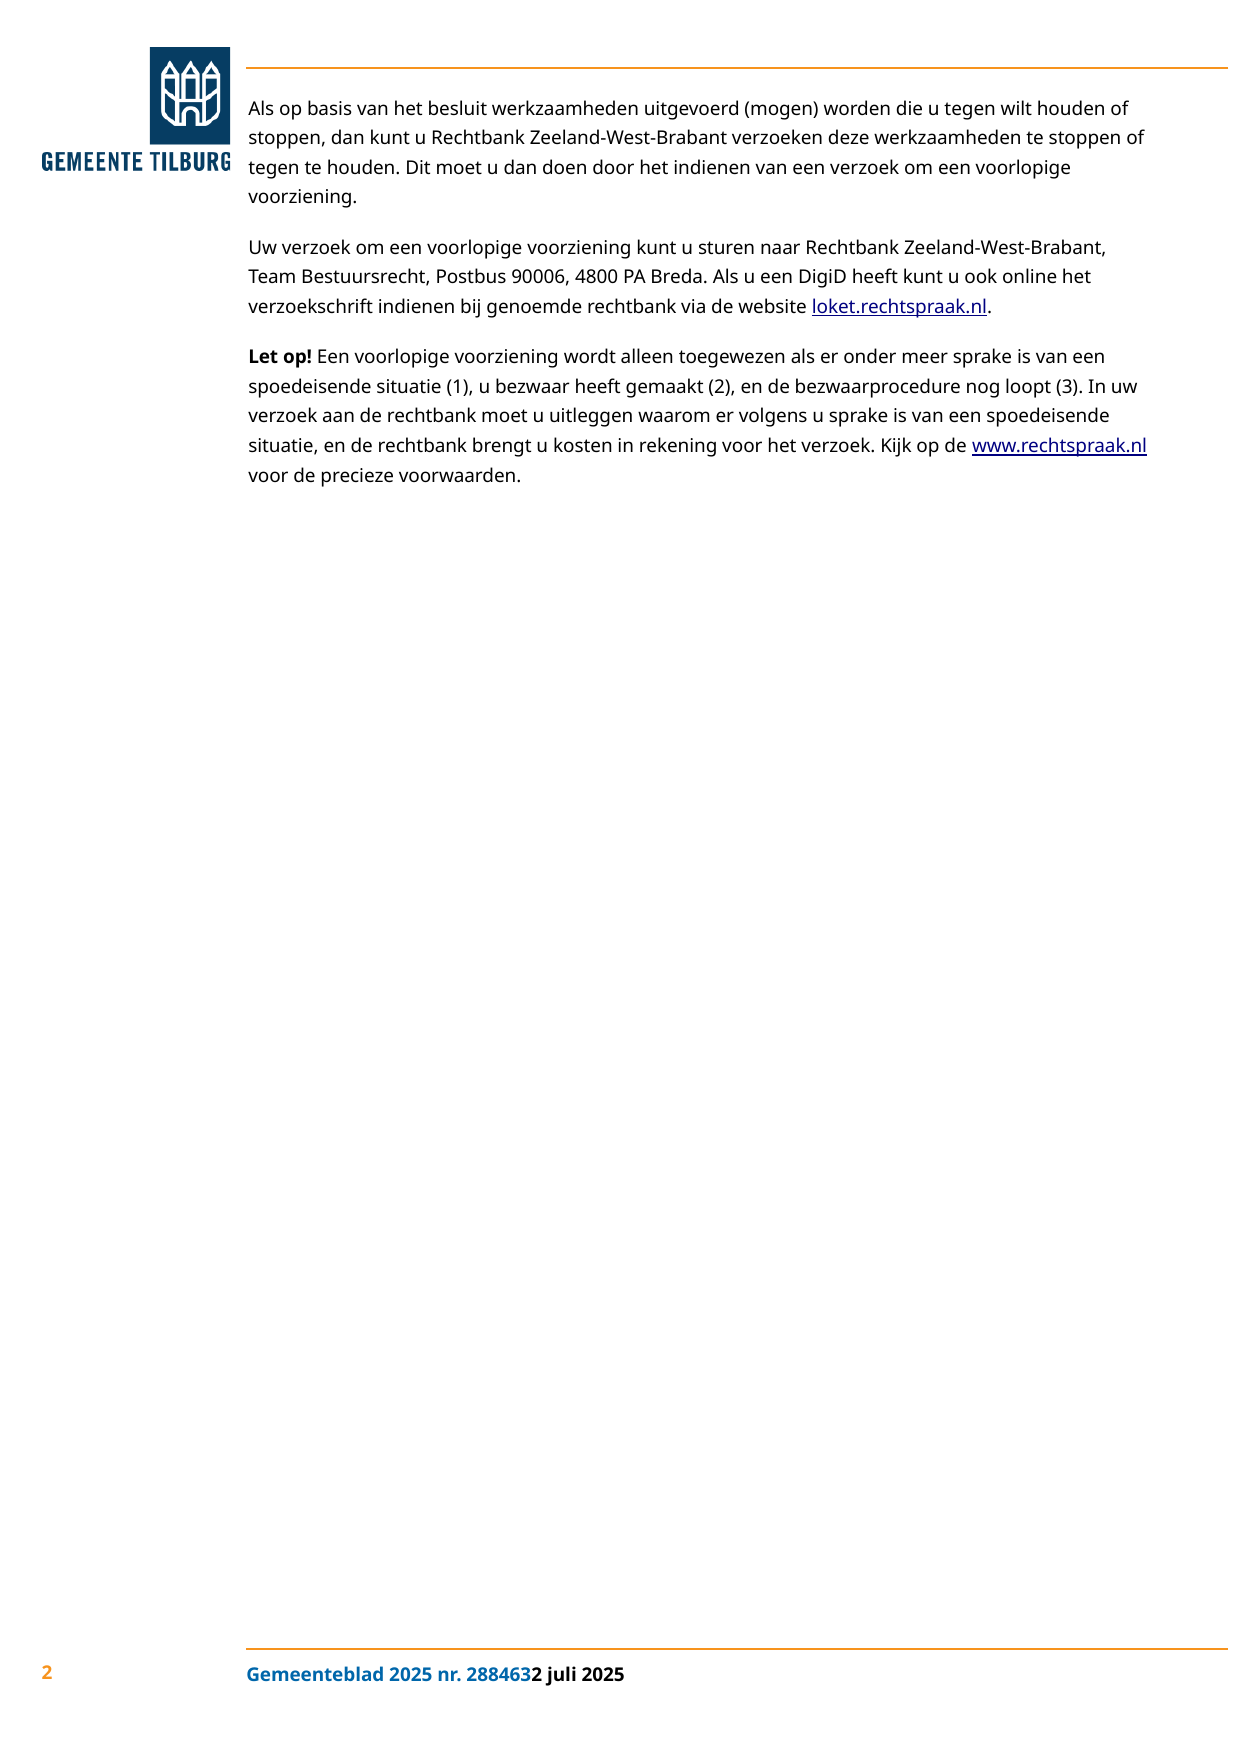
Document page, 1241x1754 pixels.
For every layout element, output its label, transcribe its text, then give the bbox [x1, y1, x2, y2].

text Als op basis van het besluit werkzaamheden uitgevoerd (mogen) worden die u tegen wilt houden of stoppen, dan kunt u Rechtbank Zeeland-West-Brabant verzoeken deze werkzaamheden te stoppen of tegen te houden. Dit moet u dan doen door het indienen van een verzoek om een voorlopige voorziening. [248, 95, 1152, 209]
picture [41, 47, 231, 172]
text Uw verzoek om een voorlopige voorziening kunt u sturen naar Rechtbank Zeeland-West-Brabant, Team Bestuursrecht, Postbus 90006, 4800 PA Breda. Als u een DigiD heeft kunt u ook online het verzoekschrift indienen bij genoemde rechtbank via de website loket.rechtspraak.nl. [248, 234, 1152, 319]
text Let op! Een voorlopige voorziening wordt alleen toegewezen als er onder meer sprake is van een spoedeisende situatie (1), u bezwaar heeft gemaakt (2), en de bezwaarprocedure nog loopt (3). In uw verzoek aan de rechtbank moet u uitleggen waarom er volgens u sprake is van een spoedeisende situatie, en de rechtbank brengt u kosten in rekening voor het verzoek. Kijk op de www.rechtspraak.nl voor de precieze voorwaarden. [248, 343, 1152, 488]
